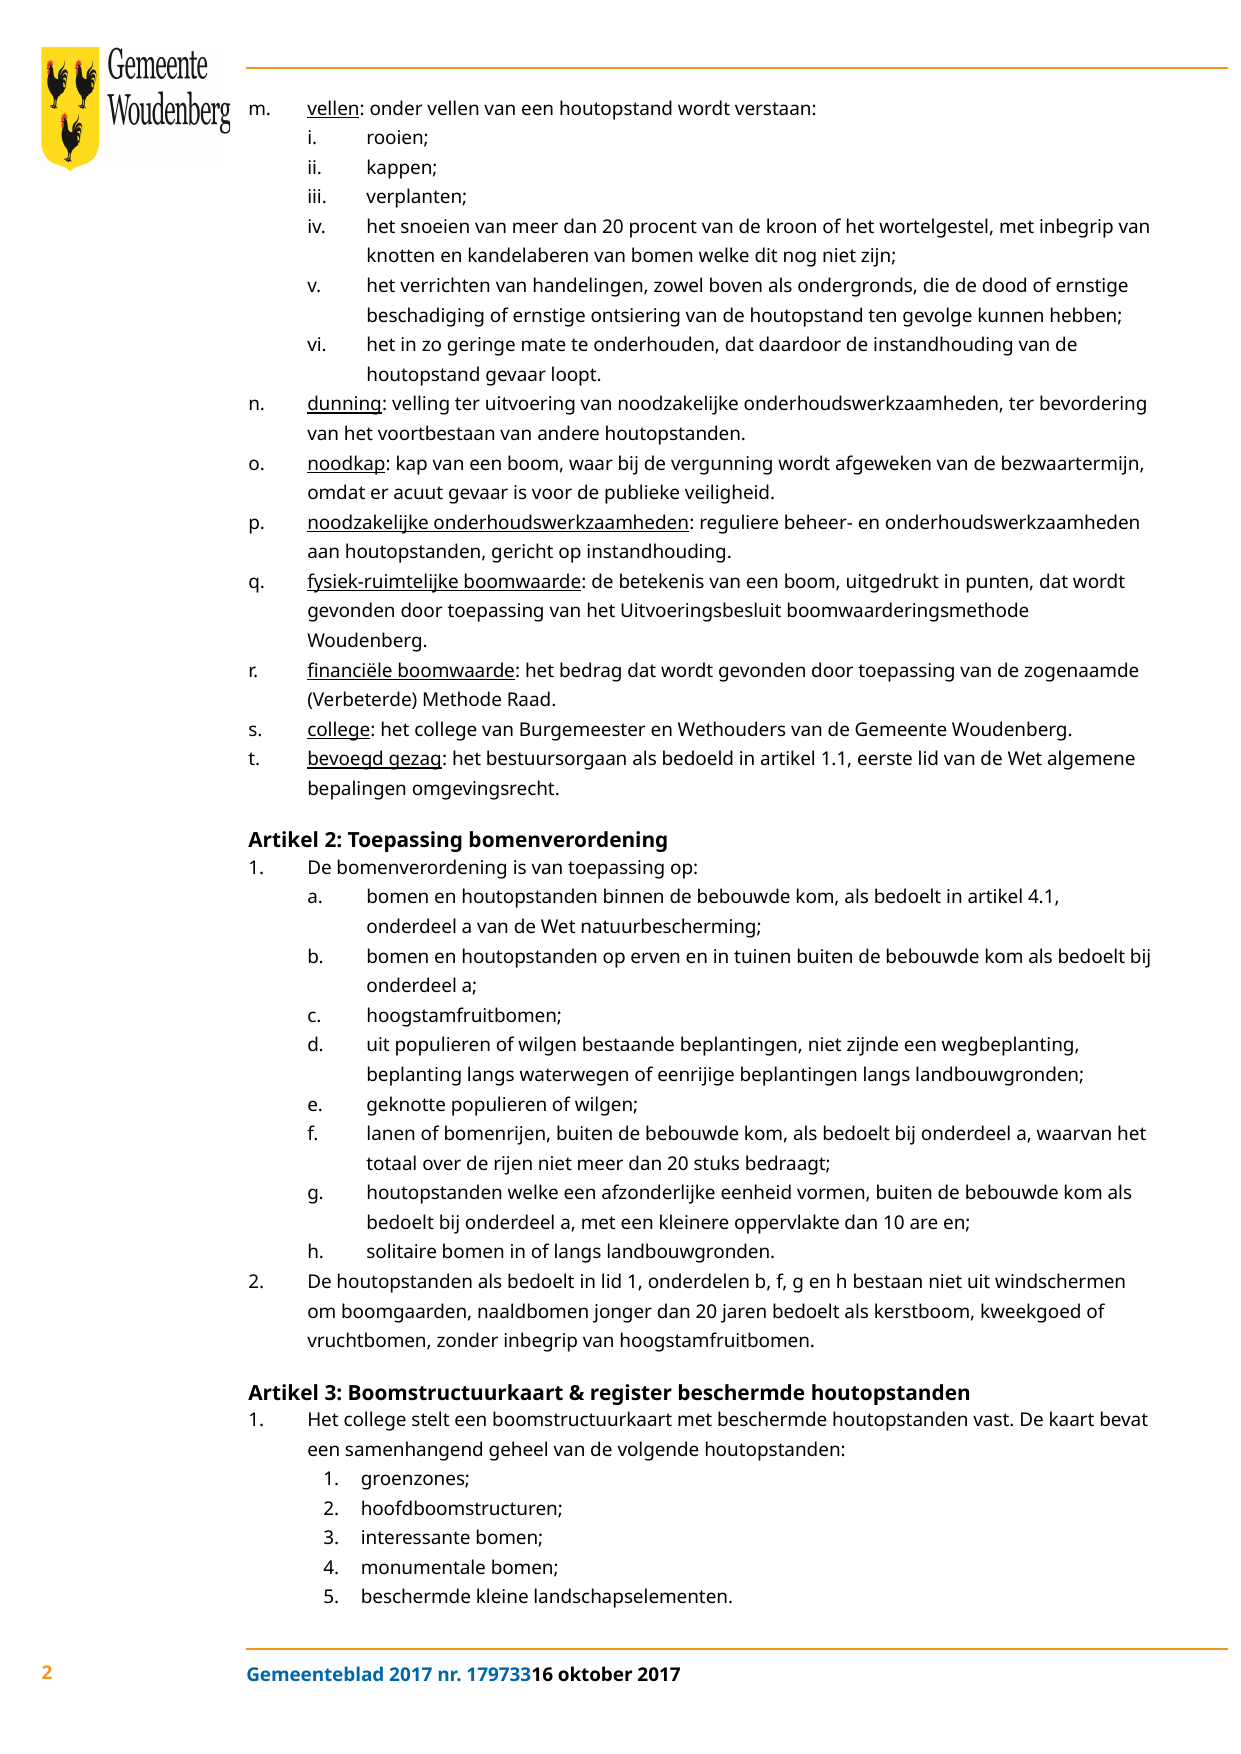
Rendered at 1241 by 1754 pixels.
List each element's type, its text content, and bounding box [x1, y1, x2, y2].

list bomen en houtopstanden binnen de bebouwde kom, als bedoelt in artikel 4.1, onderdeel a van de Wet natuurbescherming; [307, 884, 1152, 939]
list noodkap: kap van een boom, waar bij de vergunning wordt afgeweken van de bezwaartermijn, omdat er acuut gevaar is voor de publieke veiligheid. [248, 450, 1152, 505]
picture [41, 47, 231, 172]
list het snoeien van meer dan 20 procent van de kroon of het wortelgestel, met inbegrip van knotten en kandelaberen van bomen welke dit nog niet zijn; [307, 213, 1152, 268]
list geknotte populieren of wilgen; [307, 1091, 1152, 1116]
text Artikel 3: Boomstructuurkaart & register beschermde houtopstanden [248, 1378, 1152, 1406]
list lanen of bomenrijen, buiten de bebouwde kom, als bedoelt bij onderdeel a, waarvan het totaal over de rijen niet meer dan 20 stuks bedraagt; [307, 1120, 1152, 1176]
list De houtopstanden als bedoelt in lid 1, onderdelen b, f, g en h bestaan niet uit windschermen om boomgaarden, naaldbomen jonger dan 20 jaren bedoelt als kerstboom, kweekgoed of vruchtbomen, zonder inbegrip van hoogstamfruitbomen. [248, 1268, 1152, 1353]
list uit populieren of wilgen bestaande beplantingen, niet zijnde een wegbeplanting, beplanting langs waterwegen of eenrijige beplantingen langs landbouwgronden; [307, 1032, 1152, 1087]
list vellen: onder vellen van een houtopstand wordt verstaan: [248, 95, 1152, 121]
list beschermde kleine landschapselementen. [323, 1584, 1152, 1609]
list groenzones; [323, 1465, 1152, 1491]
list het in zo geringe mate te onderhouden, dat daardoor de instandhouding van de houtopstand gevaar loopt. [307, 331, 1152, 387]
list fysiek-ruimtelijke boomwaarde: de betekenis van een boom, uitgedrukt in punten, dat wordt gevonden door toepassing van het Uitvoeringsbesluit boomwaarderingsmethode Woudenberg. [248, 568, 1152, 653]
list houtopstanden welke een afzonderlijke eenheid vormen, buiten de bebouwde kom als bedoelt bij onderdeel a, met een kleinere oppervlakte dan 10 are en; [307, 1179, 1152, 1235]
list verplanten; [307, 183, 1152, 209]
list bevoegd gezag: het bestuursorgaan als bedoeld in artikel 1.1, eerste lid van de Wet algemene bepalingen omgevingsrecht. [248, 746, 1152, 801]
list noodzakelijke onderhoudswerkzaamheden: reguliere beheer- en onderhoudswerkzaamheden aan houtopstanden, gericht op instandhouding. [248, 509, 1152, 564]
list financiële boomwaarde: het bedrag dat wordt gevonden door toepassing van de zogenaamde (Verbeterde) Methode Raad. [248, 657, 1152, 712]
list solitaire bomen in of langs landbouwgronden. [307, 1239, 1152, 1264]
list monumentale bomen; [323, 1554, 1152, 1580]
list dunning: velling ter uitvoering van noodzakelijke onderhoudswerkzaamheden, ter bevordering van het voortbestaan van andere houtopstanden. [248, 391, 1152, 446]
list Het college stelt een boomstructuurkaart met beschermde houtopstanden vast. De kaart bevat een samenhangend geheel van de volgende houtopstanden: [248, 1406, 1152, 1462]
list hoofdboomstructuren; [323, 1495, 1152, 1521]
list bomen en houtopstanden op erven en in tuinen buiten de bebouwde kom als bedoelt bij onderdeel a; [307, 943, 1152, 998]
list kappen; [307, 154, 1152, 180]
list het verrichten van handelingen, zowel boven als ondergronds, die de dood of ernstige beschadiging of ernstige ontsiering van de houtopstand ten gevolge kunnen hebben; [307, 272, 1152, 328]
text Artikel 2: Toepassing bomenverordening [248, 826, 1152, 854]
list rooien; [307, 124, 1152, 150]
list college: het college van Burgemeester en Wethouders van de Gemeente Woudenberg. [248, 716, 1152, 742]
list interessante bomen; [323, 1524, 1152, 1550]
list De bomenverordening is van toepassing op: [248, 854, 1152, 880]
list hoogstamfruitbomen; [307, 1002, 1152, 1028]
